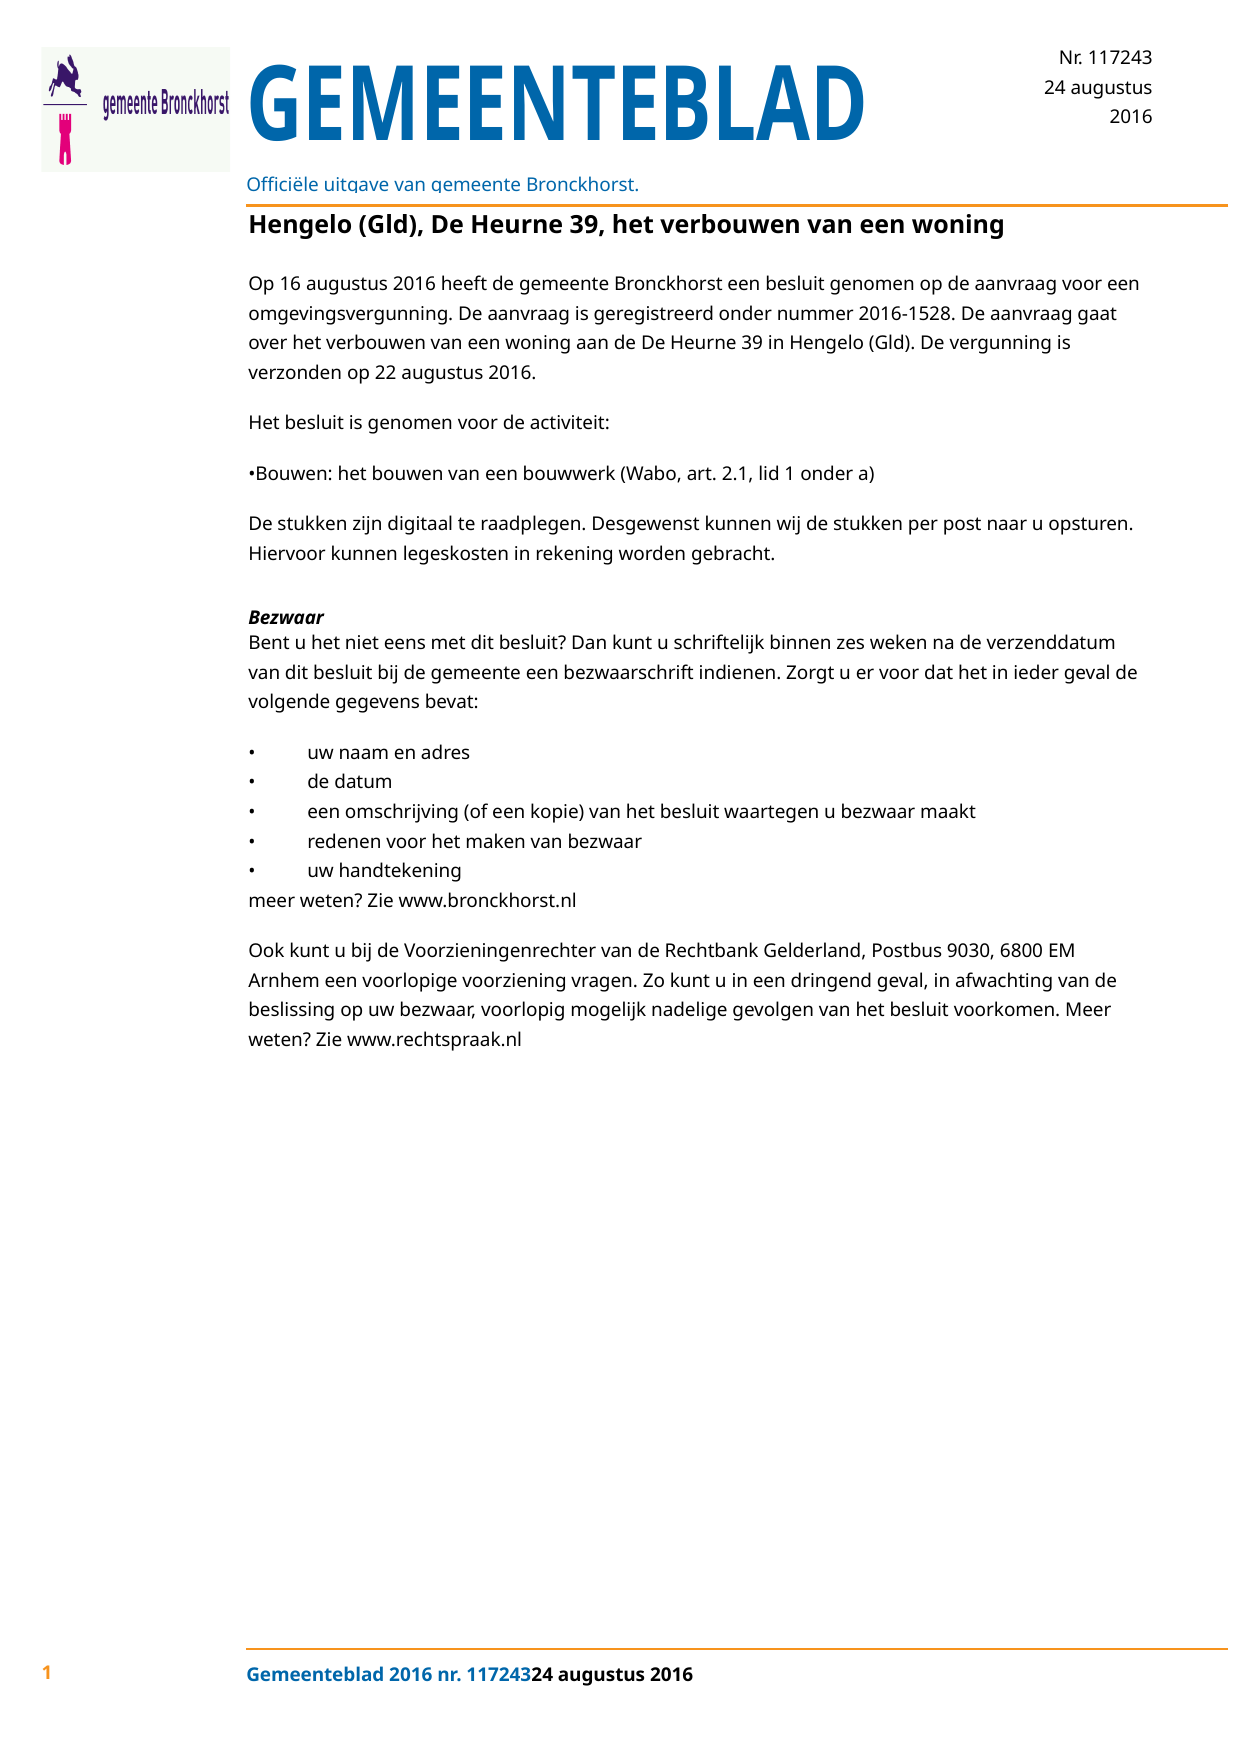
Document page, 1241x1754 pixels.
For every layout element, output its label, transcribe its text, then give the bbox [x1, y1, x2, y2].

text Ook kunt u bij de Voorzieningenrechter van de Rechtbank Gelderland, Postbus 9030, 6800 EM Arnhem een voorlopige voorziening vragen. Zo kunt u in een dringend geval, in afwachting van de beslissing op uw bezwaar, voorlopig mogelijk nadelige gevolgen van het besluit voorkomen. Meer weten? Zie www.rechtspraak.nl [248, 937, 1152, 1052]
list een omschrijving (of een kopie) van het besluit waartegen u bezwaar maakt [248, 798, 1152, 824]
list de datum [248, 769, 1152, 794]
text •Bouwen: het bouwen van een bouwwerk (Wabo, art. 2.1, lid 1 onder a) [248, 460, 1152, 486]
text Het besluit is genomen voor de activiteit: [248, 409, 1152, 435]
list redenen voor het maken van bezwaar [248, 828, 1152, 854]
list uw handtekening [248, 857, 1152, 883]
text Bezwaar [248, 604, 1152, 629]
text Op 16 augustus 2016 heeft de gemeente Bronckhorst een besluit genomen op de aanvraag voor een omgevingsvergunning. De aanvraag is geregistreerd onder nummer 2016-1528. De aanvraag gaat over het verbouwen van een woning aan de De Heurne 39 in Hengelo (Gld). De vergunning is verzonden op 22 augustus 2016. [248, 270, 1152, 385]
text Hengelo (Gld), De Heurne 39, het verbouwen van een woning [248, 207, 1152, 241]
text meer weten? Zie www.bronckhorst.nl [248, 887, 1152, 913]
text De stukken zijn digitaal te raadplegen. Desgewenst kunnen wij de stukken per post naar u opsturen. Hiervoor kunnen legeskosten in rekening worden gebracht. [248, 510, 1152, 566]
text Bent u het niet eens met dit besluit? Dan kunt u schriftelijk binnen zes weken na de verzenddatum van dit besluit bij de gemeente een bezwaarschrift indienen. Zorgt u er voor dat het in ieder geval de volgende gegevens bevat: [248, 629, 1152, 714]
list uw naam en adres [248, 739, 1152, 765]
picture [41, 47, 231, 172]
